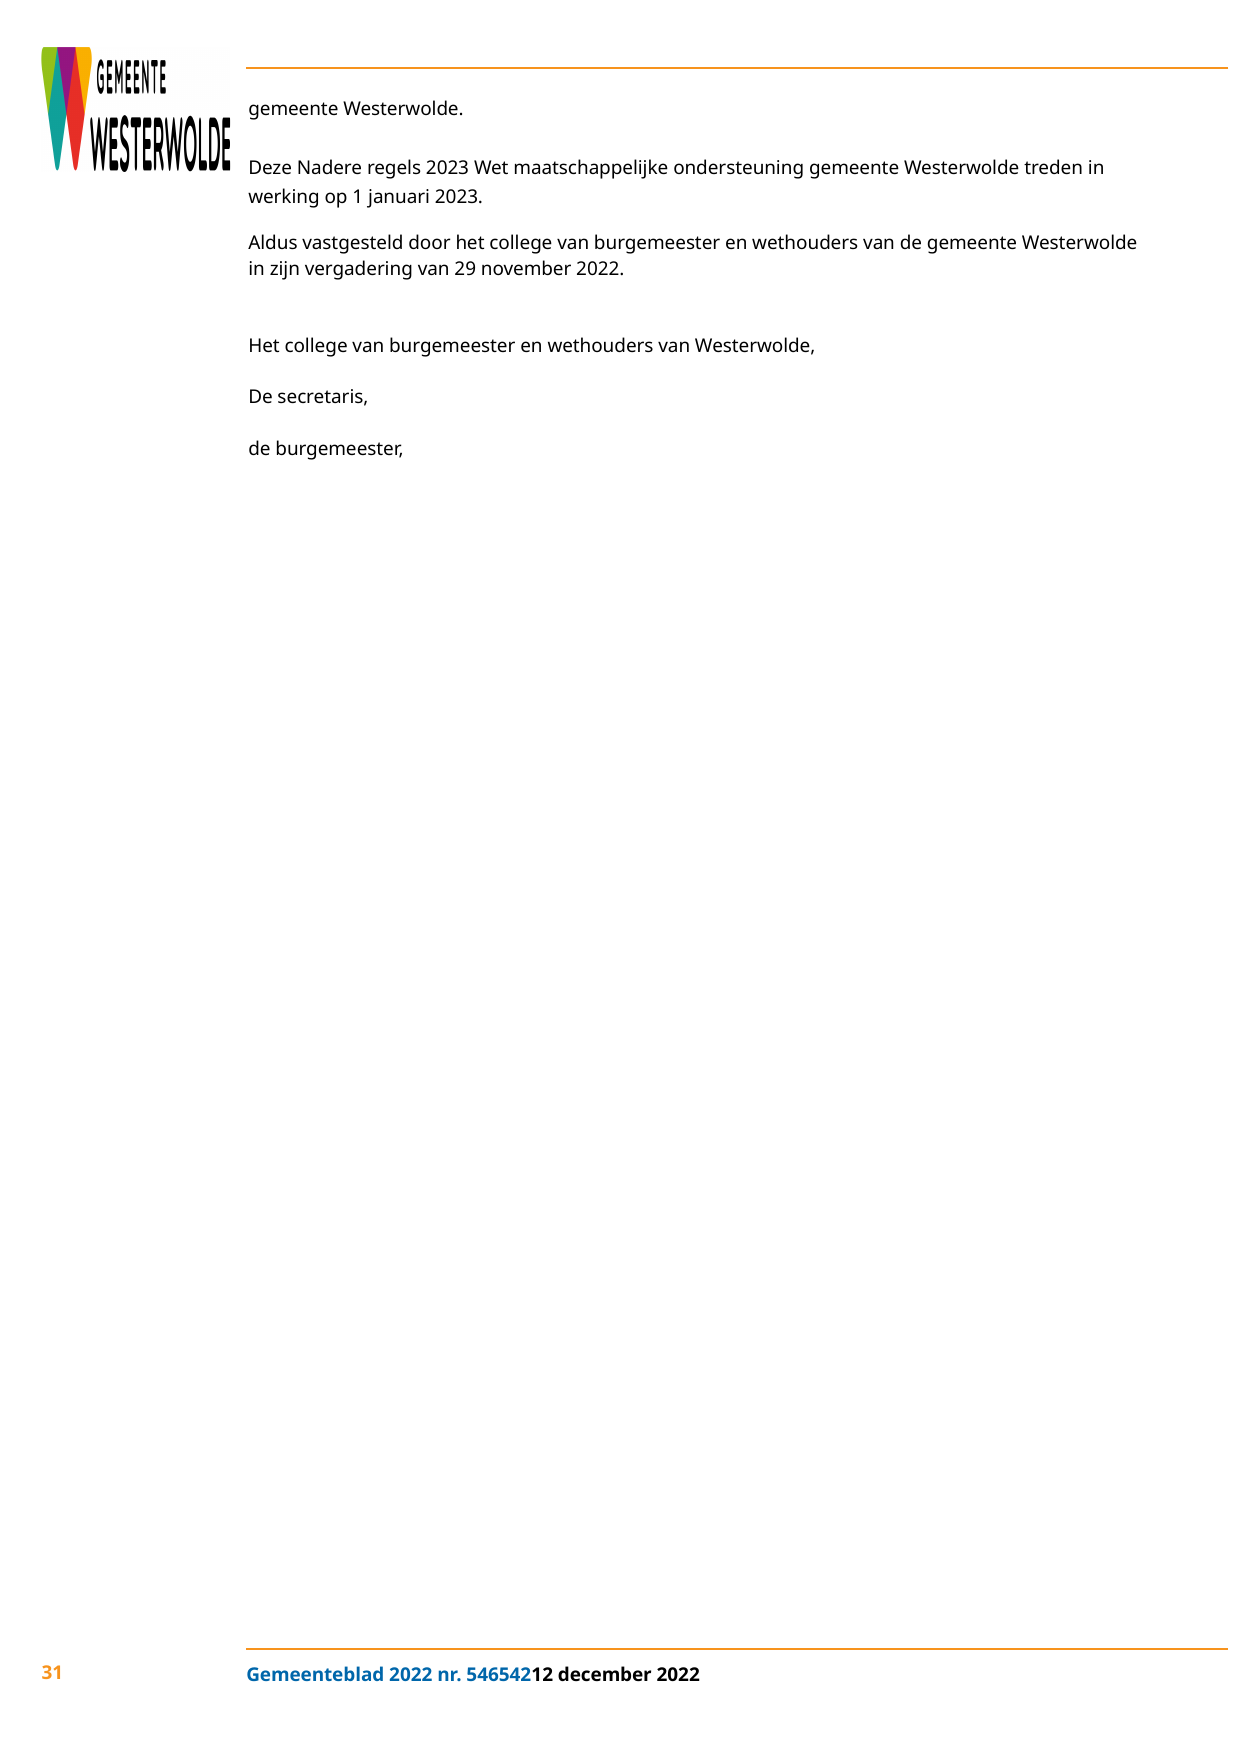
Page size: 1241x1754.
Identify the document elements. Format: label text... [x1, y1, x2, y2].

text gemeente Westerwolde. [248, 95, 1152, 121]
picture [41, 47, 231, 172]
text de burgemeester, [248, 435, 1152, 461]
text De secretaris, [248, 383, 1152, 409]
text Het college van burgemeester en wethouders van Westerwolde, [248, 332, 1152, 358]
text Aldus vastgesteld door het college van burgemeester en wethouders van de gemeente Westerwolde in zijn vergadering van 29 november 2022. [248, 229, 1152, 281]
text Deze Nadere regels 2023 Wet maatschappelijke ondersteuning gemeente Westerwolde treden in werking op 1 januari 2023. [248, 154, 1152, 209]
